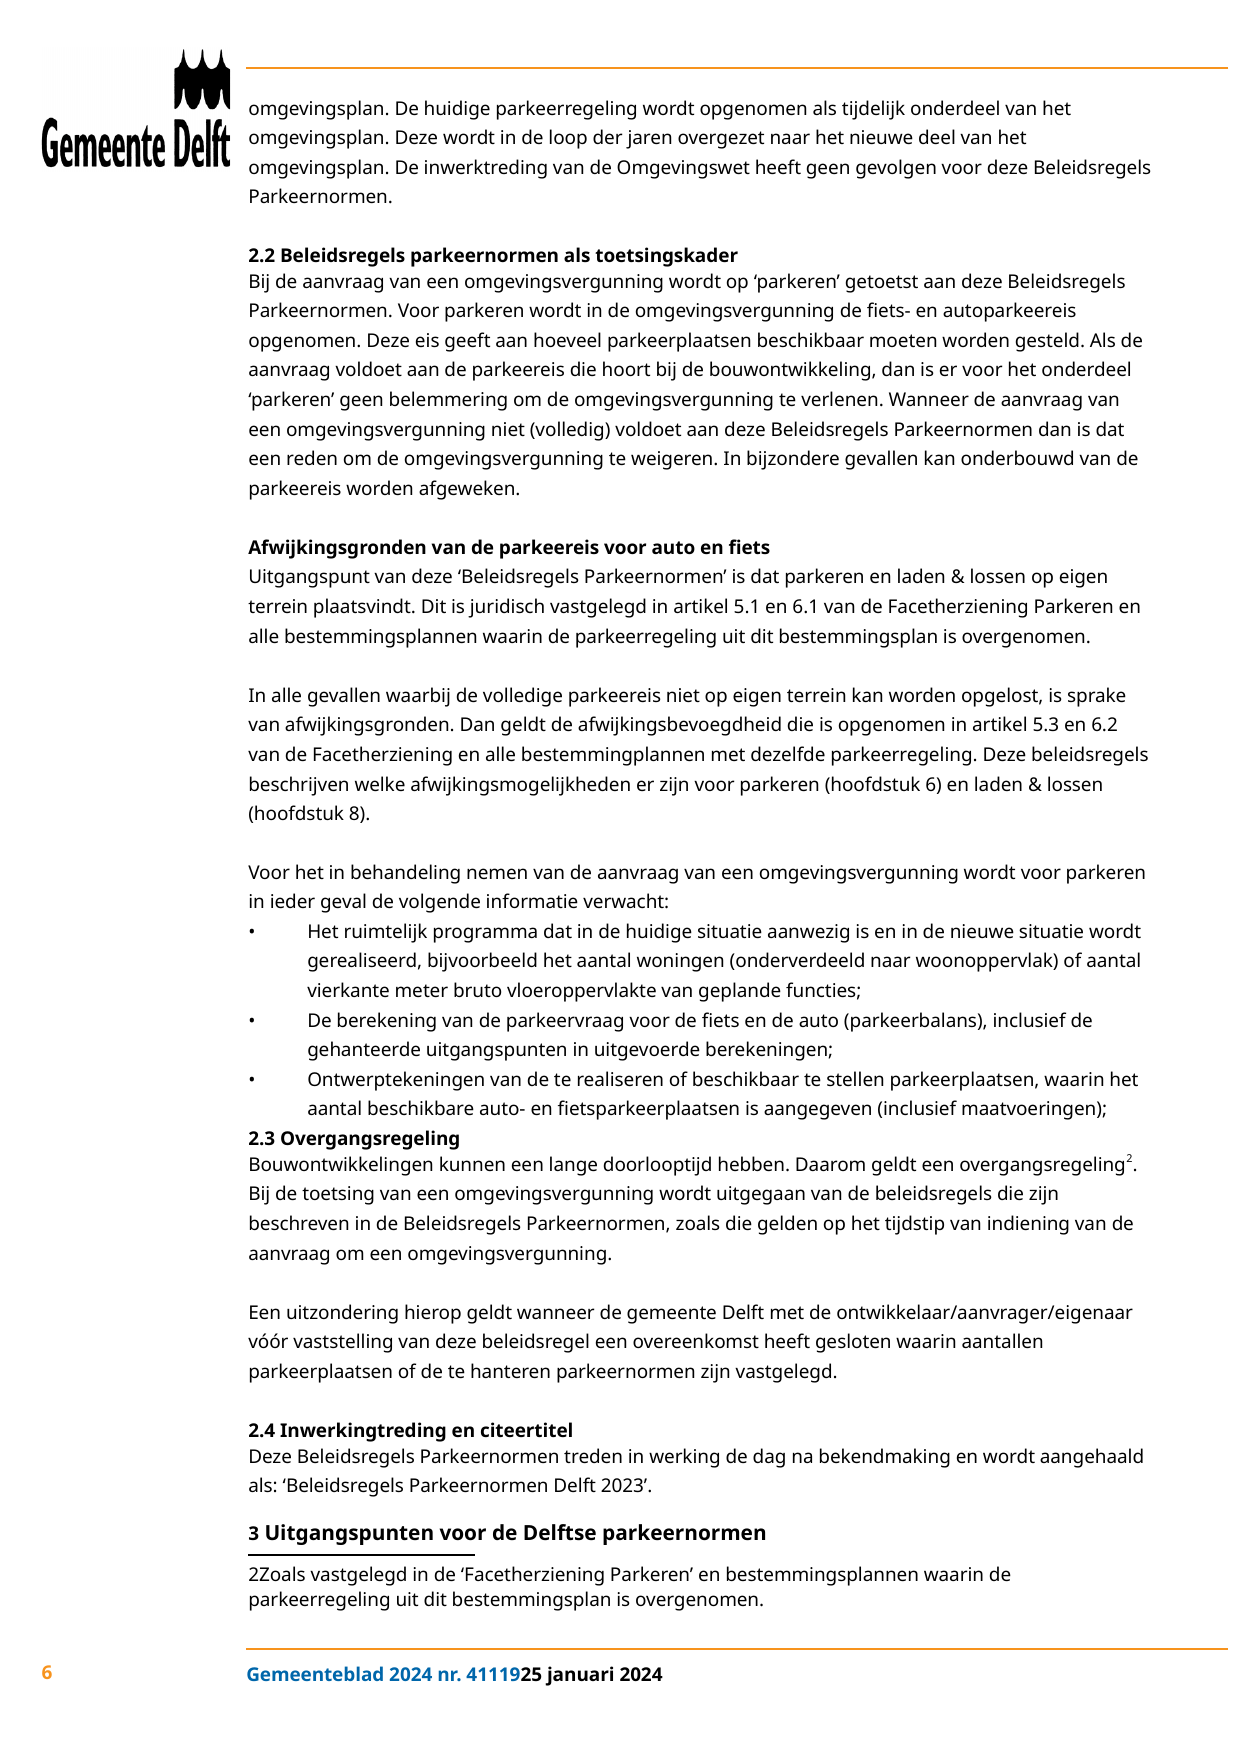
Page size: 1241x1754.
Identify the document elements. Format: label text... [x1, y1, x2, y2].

text 3 Uitgangspunten voor de Delftse parkeernormen [248, 1518, 1152, 1547]
picture [41, 47, 231, 172]
text Bij de aanvraag van een omgevingsvergunning wordt op ‘parkeren’ getoetst aan deze Beleidsregels Parkeernormen. Voor parkeren wordt in de omgevingsvergunning de fiets- en autoparkeereis opgenomen. Deze eis geeft aan hoeveel parkeerplaatsen beschikbaar moeten worden gesteld. Als de aanvraag voldoet aan de parkeereis die hoort bij de bouwontwikkeling, dan is er voor het onderdeel ‘parkeren’ geen belemmering om de omgevingsvergunning te verlenen. Wanneer de aanvraag van een omgevingsvergunning niet (volledig) voldoet aan deze Beleidsregels Parkeernormen dan is dat een reden om de omgevingsvergunning te weigeren. In bijzondere gevallen kan onderbouwd van de parkeereis worden afgeweken. [248, 268, 1152, 501]
text Deze Beleidsregels Parkeernormen treden in werking de dag na bekendmaking en wordt aangehaald als: ‘Beleidsregels Parkeernormen Delft 2023’. [248, 1443, 1152, 1498]
list Ontwerptekeningen van de te realiseren of beschikbaar te stellen parkeerplaatsen, waarin het aantal beschikbare auto- en fietsparkeerplaatsen is aangegeven (inclusief maatvoeringen); [248, 1066, 1152, 1121]
text 2.3 Overgangsregeling [248, 1125, 1152, 1151]
text 2.4 Inwerkingtreding en citeertitel [248, 1417, 1152, 1443]
table_header omgevingsplan. De huidige parkeerregeling wordt opgenomen als tijdelijk onderdeel van het omgevingsplan. Deze wordt in de loop der jaren overgezet naar het nieuwe deel van het omgevingsplan. De inwerktreding van de Omgevingswet heeft geen gevolgen voor deze Beleidsregels Parkeernormen. [248, 95, 1152, 209]
text 2.2 Beleidsregels parkeernormen als toetsingskader [248, 242, 1152, 268]
text Voor het in behandeling nemen van de aanvraag van een omgevingsvergunning wordt voor parkeren in ieder geval de volgende informatie verwacht: [248, 859, 1152, 914]
text Bouwontwikkelingen kunnen een lange doorlooptijd hebben. Daarom geldt een overgangsregeling. Bij de toetsing van een omgevingsvergunning wordt uitgegaan van de beleidsregels die zijn beschreven in de Beleidsregels Parkeernormen, zoals die gelden op het tijdstip van indiening van de aanvraag om een omgevingsvergunning. [248, 1151, 1152, 1265]
list Het ruimtelijk programma dat in de huidige situatie aanwezig is en in de nieuwe situatie wordt gerealiseerd, bijvoorbeeld het aantal woningen (onderverdeeld naar woonoppervlak) of aantal vierkante meter bruto vloeroppervlakte van geplande functies; [248, 918, 1152, 1003]
text Een uitzondering hierop geldt wanneer de gemeente Delft met de ontwikkelaar/aanvrager/eigenaar vóór vaststelling van deze beleidsregel een overeenkomst heeft gesloten waarin aantallen parkeerplaatsen of de te hanteren parkeernormen zijn vastgelegd. [248, 1299, 1152, 1384]
table_header Afwijkingsgronden van de parkeereis voor auto en fiets Uitgangspunt van deze ‘Beleidsregels Parkeernormen’ is dat parkeren en laden & lossen op eigen terrein plaatsvindt. Dit is juridisch vastgelegd in artikel 5.1 en 6.1 van de Facetherziening Parkeren en alle bestemmingsplannen waarin de parkeerregeling uit dit bestemmingsplan is overgenomen. In alle gevallen waarbij de volledige parkeereis niet op eigen terrein kan worden opgelost, is sprake van afwijkingsgronden. Dan geldt de afwijkingsbevoegdheid die is opgenomen in artikel 5.3 en 6.2 van de Facetherziening en alle bestemmingplannen met dezelfde parkeerregeling. Deze beleidsregels beschrijven welke afwijkingsmogelijkheden er zijn voor parkeren (hoofdstuk 6) en laden & lossen (hoofdstuk 8). [248, 534, 1152, 826]
text Zoals vastgelegd in de ‘Facetherziening Parkeren’ en bestemmingsplannen waarin de parkeerregeling uit dit bestemmingsplan is overgenomen. [248, 1561, 1152, 1612]
list De berekening van de parkeervraag voor de fiets en de auto (parkeerbalans), inclusief de gehanteerde uitgangspunten in uitgevoerde berekeningen; [248, 1007, 1152, 1062]
